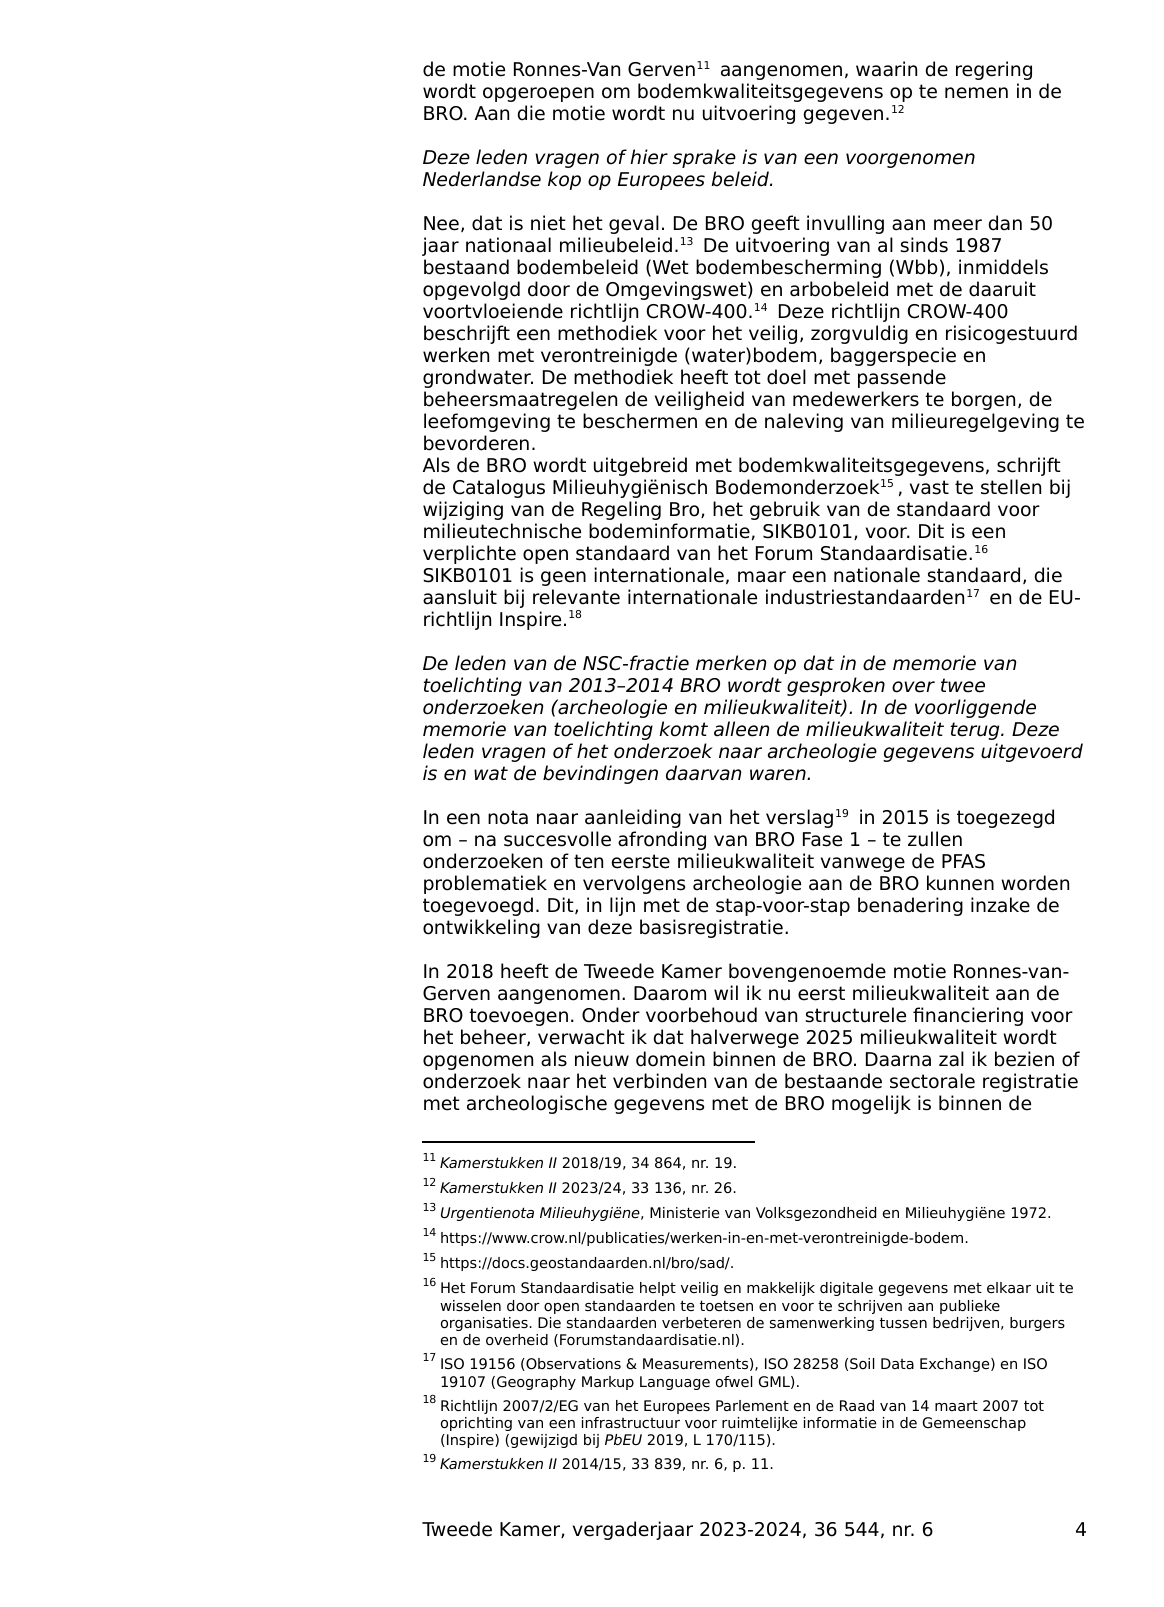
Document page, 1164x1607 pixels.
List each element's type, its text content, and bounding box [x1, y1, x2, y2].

text de motie Ronnes-Van Gerven aangenomen, waarin de regering wordt opgeroepen om bodemkwaliteitsgegevens op te nemen in de BRO. Aan die motie wordt nu uitvoering gegeven. [422, 59, 1087, 125]
text Kamerstukken II 2023/24, 33 136, nr. 26. [422, 1176, 1087, 1198]
text In 2018 heeft de Tweede Kamer bovengenoemde motie Ronnes-van-Gerven aangenomen. Daarom wil ik nu eerst milieukwaliteit aan de BRO toevoegen. Onder voorbehoud van structurele financiering voor het beheer, verwacht ik dat halverwege 2025 milieukwaliteit wordt opgenomen als nieuw domein binnen de BRO. Daarna zal ik bezien of onderzoek naar het verbinden van de bestaande sectorale registratie met archeologische gegevens met de BRO mogelijk is binnen de [422, 961, 1087, 1115]
text De leden van de NSC-fractie merken op dat in de memorie van toelichting van 2013–2014 BRO wordt gesproken over twee onderzoeken (archeologie en milieukwaliteit). In de voorliggende memorie van toelichting komt alleen de milieukwaliteit terug. Deze leden vragen of het onderzoek naar archeologie gegevens uitgevoerd is en wat de bevindingen daarvan waren. [422, 653, 1087, 785]
text Kamerstukken II 2018/19, 34 864, nr. 19. [422, 1151, 1087, 1173]
text In een nota naar aanleiding van het verslag in 2015 is toegezegd om – na succesvolle afronding van BRO Fase 1 – te zullen onderzoeken of ten eerste milieukwaliteit vanwege de PFAS problematiek en vervolgens archeologie aan de BRO kunnen worden toegevoegd. Dit, in lijn met de stap-voor-stap benadering inzake de ontwikkeling van deze basisregistratie. [422, 807, 1087, 939]
text ISO 19156 (Observations & Measurements), ISO 28258 (Soil Data Exchange) en ISO 19107 (Geography Markup Language ofwel GML). [422, 1352, 1087, 1391]
subtitle Deze leden vragen of hier sprake is van een voorgenomen Nederlandse kop op Europees beleid. [422, 147, 1087, 191]
text Kamerstukken II 2014/15, 33 839, nr. 6, p. 11. [422, 1452, 1087, 1474]
text Als de BRO wordt uitgebreid met bodemkwaliteitsgegevens, schrijft de Catalogus Milieuhygiënisch Bodemonderzoek, vast te stellen bij wijziging van de Regeling Bro, het gebruik van de standaard voor milieutechnische bodeminformatie, SIKB0101, voor. Dit is een verplichte open standaard van het Forum Standaardisatie. SIKB0101 is geen internationale, maar een nationale standaard, die aansluit bij relevante internationale industriestandaarden en de EU-richtlijn Inspire. [422, 455, 1087, 631]
text https://www.crow.nl/publicaties/werken-in-en-met-verontreinigde-bodem. [422, 1226, 1087, 1248]
text Urgentienota Milieuhygiëne, Ministerie van Volksgezondheid en Milieuhygiëne 1972. [422, 1201, 1087, 1223]
text Richtlijn 2007/2/EG van het Europees Parlement en de Raad van 14 maart 2007 tot oprichting van een infrastructuur voor ruimtelijke informatie in de Gemeenschap (Inspire) (gewijzigd bij PbEU 2019, L 170/115). [422, 1393, 1087, 1449]
text https://docs.geostandaarden.nl/bro/sad/. [422, 1251, 1087, 1273]
text Het Forum Standaardisatie helpt veilig en makkelijk digitale gegevens met elkaar uit te wisselen door open standaarden te toetsen en voor te schrijven aan publieke organisaties. Die standaarden verbeteren de samenwerking tussen bedrijven, burgers en de overheid (Forumstandaardisatie.nl). [422, 1276, 1087, 1349]
text Nee, dat is niet het geval. De BRO geeft invulling aan meer dan 50 jaar nationaal milieubeleid. De uitvoering van al sinds 1987 bestaand bodembeleid (Wet bodembescherming (Wbb), inmiddels opgevolgd door de Omgevingswet) en arbobeleid met de daaruit voortvloeiende richtlijn CROW-400. Deze richtlijn CROW-400 beschrijft een methodiek voor het veilig, zorgvuldig en risicogestuurd werken met verontreinigde (water)bodem, baggerspecie en grondwater. De methodiek heeft tot doel met passende beheersmaatregelen de veiligheid van medewerkers te borgen, de leefomgeving te beschermen en de naleving van milieuregelgeving te bevorderen. [422, 213, 1087, 455]
